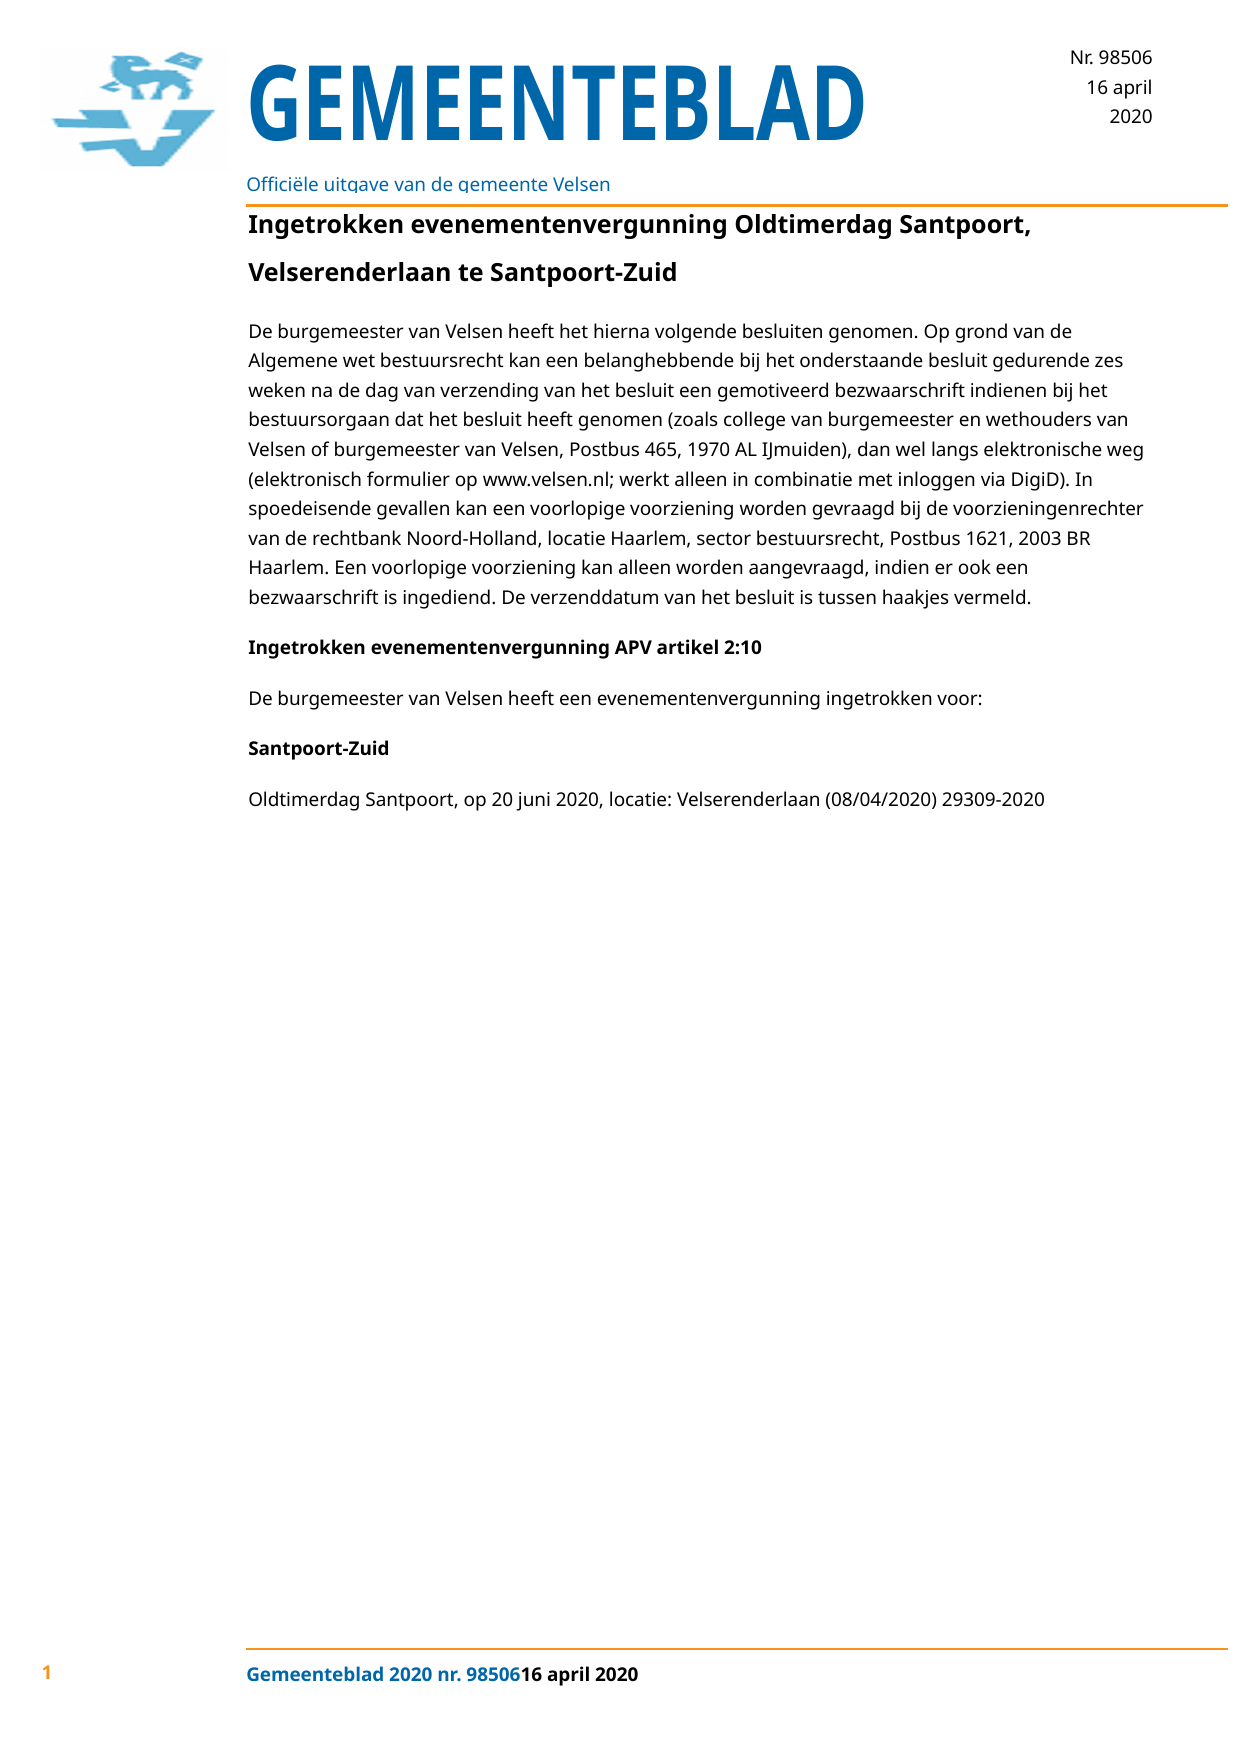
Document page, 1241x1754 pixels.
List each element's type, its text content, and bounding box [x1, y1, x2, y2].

text Ingetrokken evenementenvergunning Oldtimerdag Santpoort, Velserenderlaan te Santpoort-Zuid [248, 207, 1152, 288]
text Oldtimerdag Santpoort, op 20 juni 2020, locatie: Velserenderlaan (08/04/2020) 29309-2020 [248, 786, 1152, 812]
text Ingetrokken evenementenvergunning APV artikel 2:10 [248, 634, 1152, 660]
text De burgemeester van Velsen heeft een evenementenvergunning ingetrokken voor: [248, 685, 1152, 711]
picture [41, 47, 231, 172]
text De burgemeester van Velsen heeft het hierna volgende besluiten genomen. Op grond van de Algemene wet bestuursrecht kan een belanghebbende bij het onderstaande besluit gedurende zes weken na de dag van verzending van het besluit een gemotiveerd bezwaarschrift indienen bij het bestuursorgaan dat het besluit heeft genomen (zoals college van burgemeester en wethouders van Velsen of burgemeester van Velsen, Postbus 465, 1970 AL IJmuiden), dan wel langs elektronische weg (elektronisch formulier op www.velsen.nl; werkt alleen in combinatie met inloggen via DigiD). In spoedeisende gevallen kan een voorlopige voorziening worden gevraagd bij de voorzieningenrechter van de rechtbank Noord-Holland, locatie Haarlem, sector bestuursrecht, Postbus 1621, 2003 BR Haarlem. Een voorlopige voorziening kan alleen worden aangevraagd, indien er ook een bezwaarschrift is ingediend. De verzenddatum van het besluit is tussen haakjes vermeld. [248, 318, 1152, 610]
text Santpoort-Zuid [248, 735, 1152, 761]
